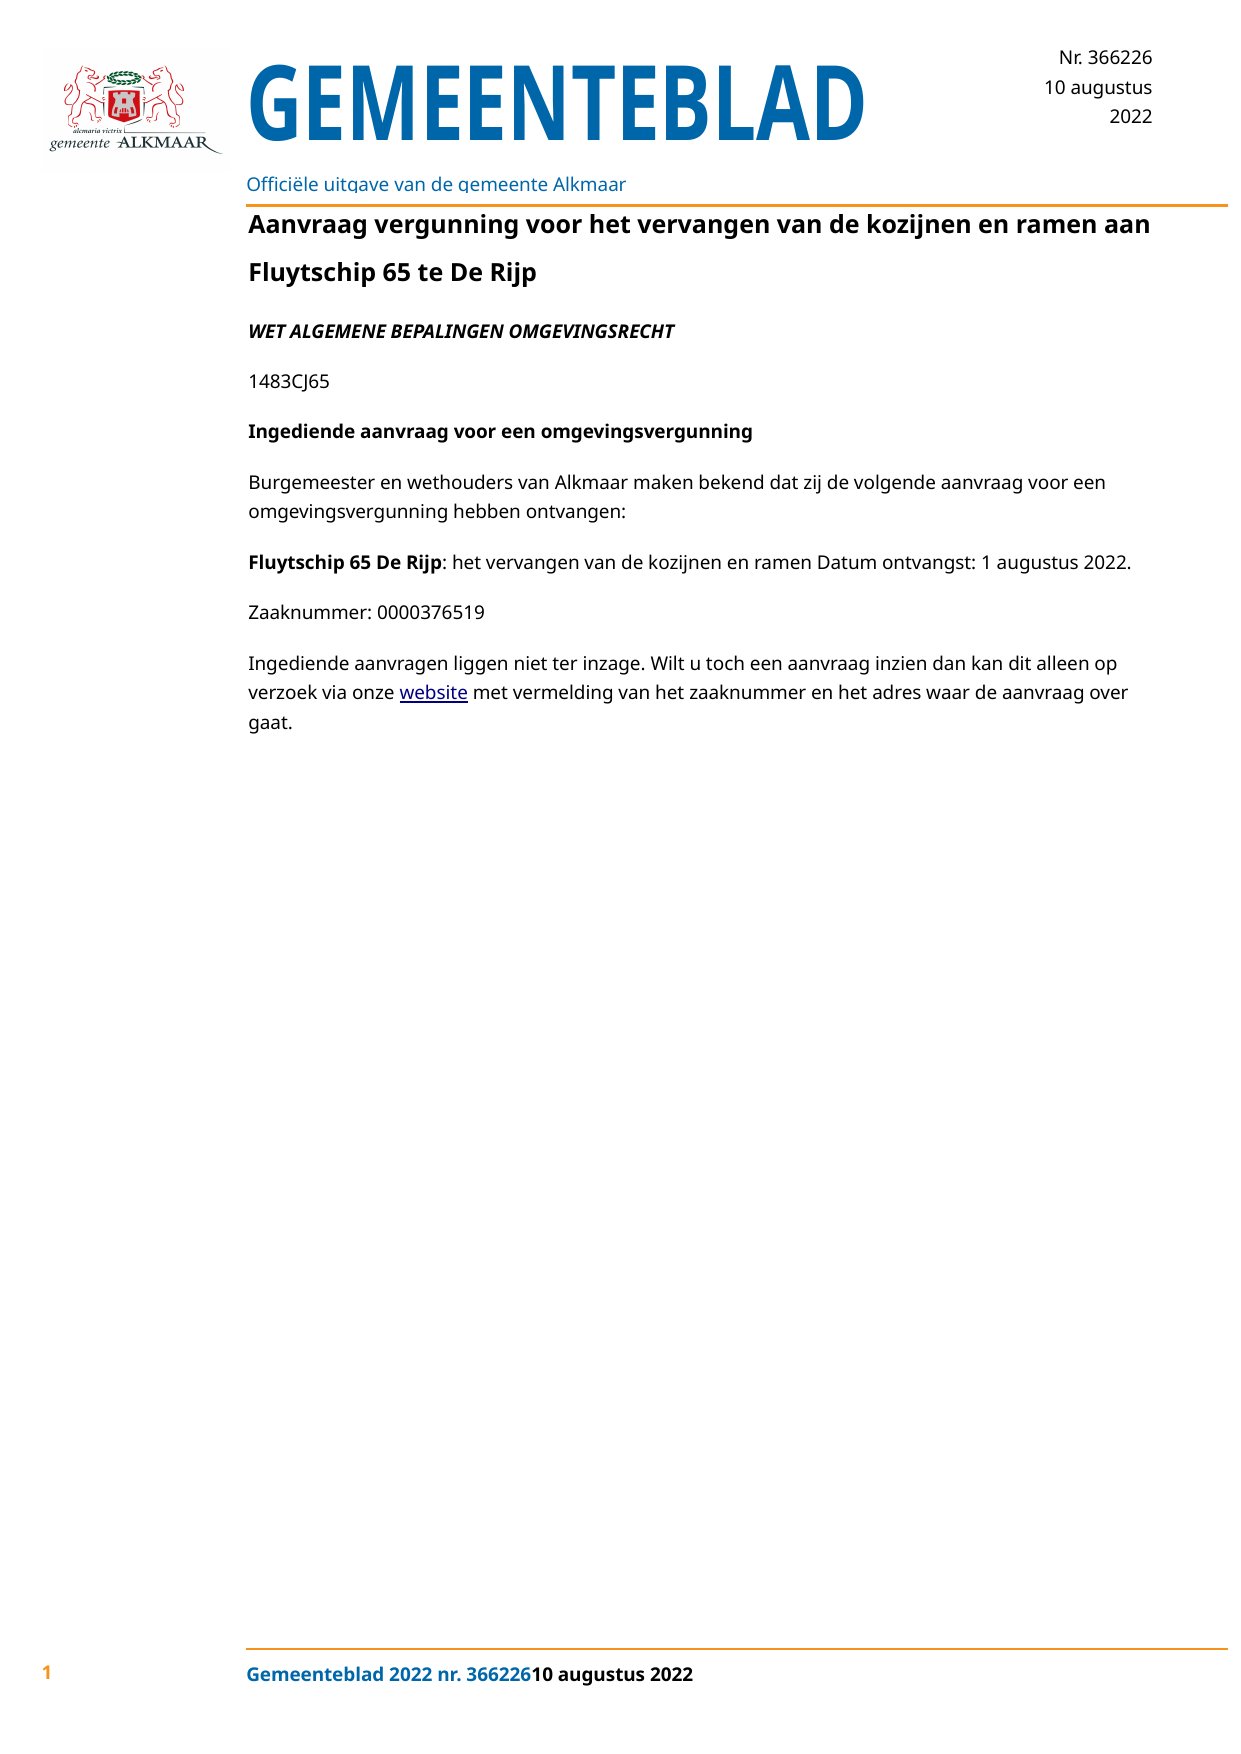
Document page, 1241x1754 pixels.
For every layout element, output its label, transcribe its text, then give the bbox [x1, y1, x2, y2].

text WET ALGEMENE BEPALINGEN OMGEVINGSRECHT [248, 318, 1152, 344]
text 1483CJ65 [248, 368, 1152, 394]
text Ingediende aanvraag voor een omgevingsvergunning [248, 419, 1152, 444]
picture [41, 47, 231, 172]
text Ingediende aanvragen liggen niet ter inzage. Wilt u toch een aanvraag inzien dan kan dit alleen op verzoek via onze website met vermelding van het zaaknummer en het adres waar de aanvraag over gaat. [248, 650, 1152, 735]
text Burgemeester en wethouders van Alkmaar maken bekend dat zij de volgende aanvraag voor een omgevingsvergunning hebben ontvangen: [248, 469, 1152, 524]
text Fluytschip 65 De Rijp: het vervangen van de kozijnen en ramen Datum ontvangst: 1 augustus 2022. [248, 549, 1152, 575]
text Zaaknummer: 0000376519 [248, 599, 1152, 625]
text Aanvraag vergunning voor het vervangen van de kozijnen en ramen aan Fluytschip 65 te De Rijp [248, 207, 1152, 288]
